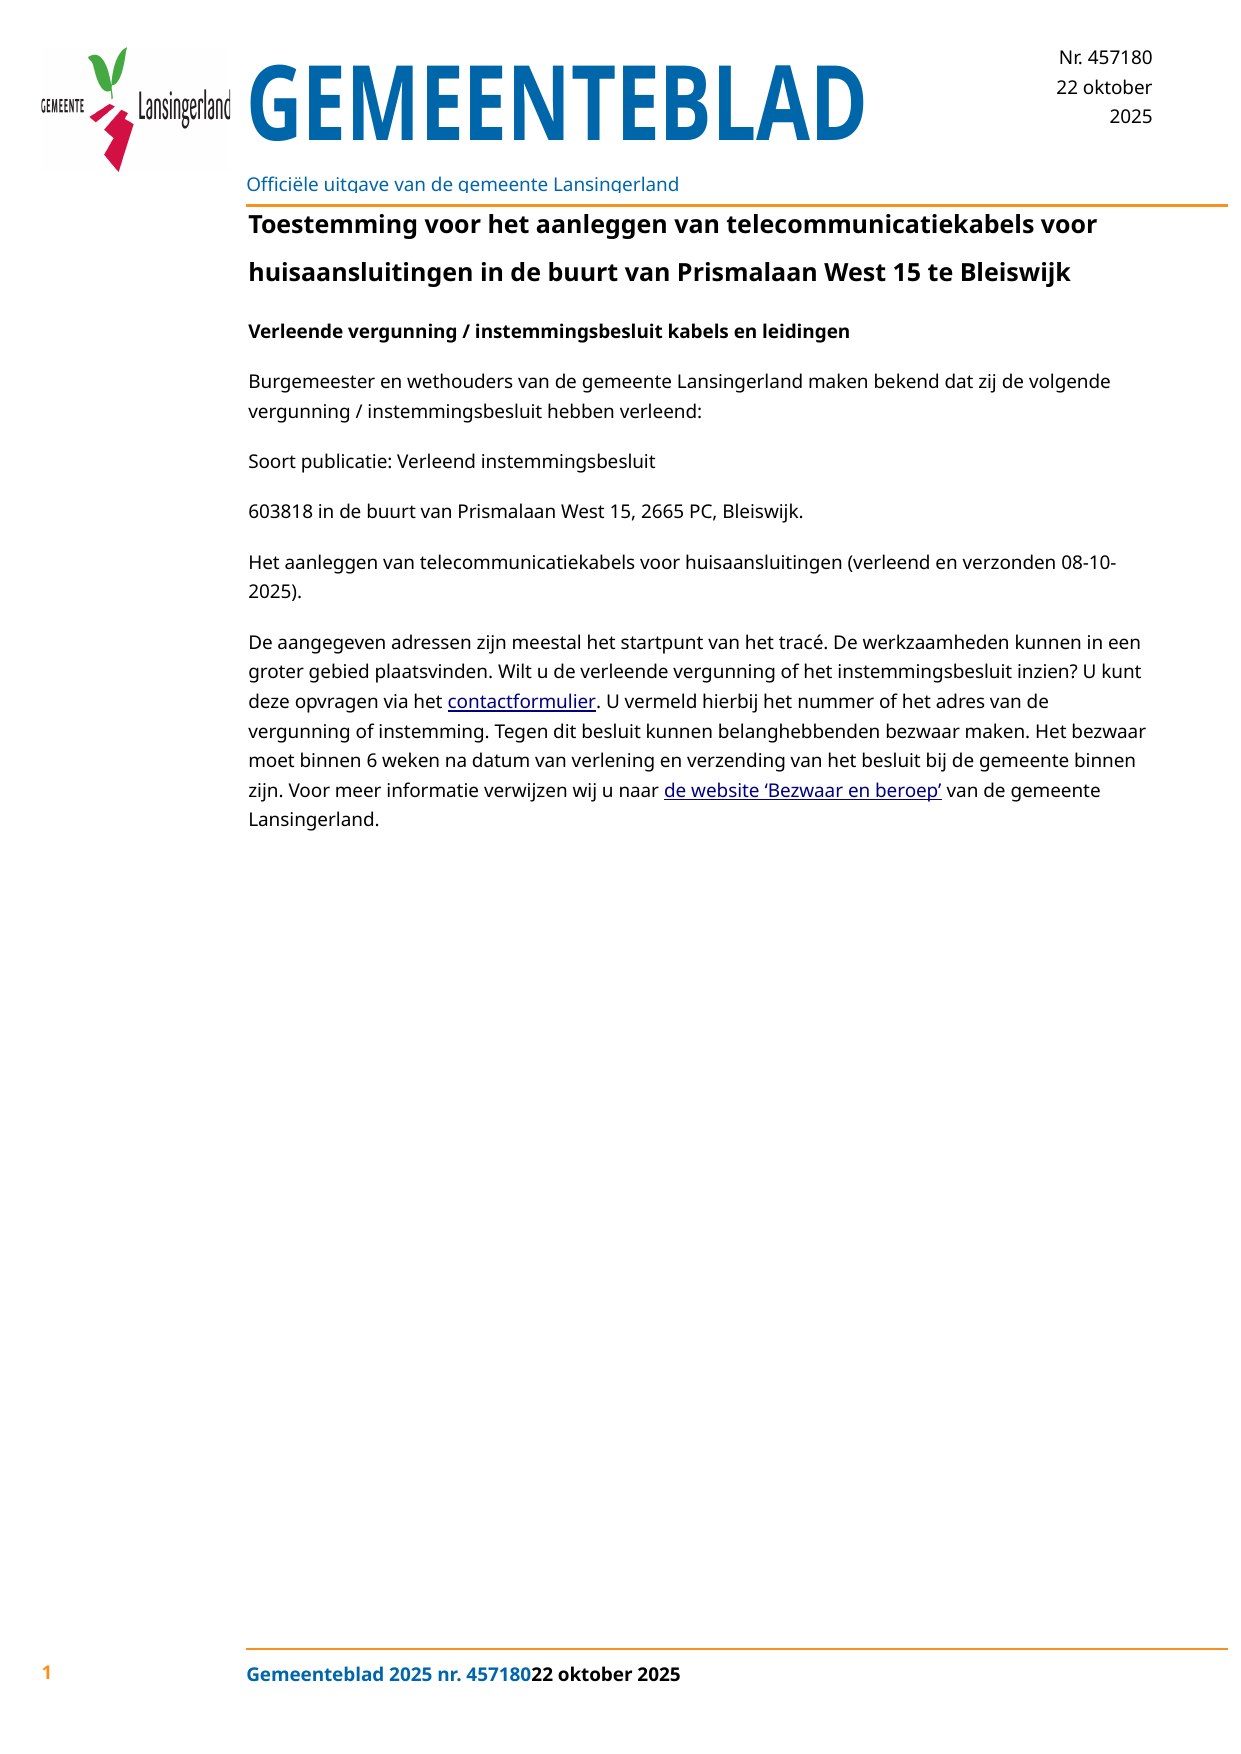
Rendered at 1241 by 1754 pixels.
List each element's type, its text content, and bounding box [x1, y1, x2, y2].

text Verleende vergunning / instemmingsbesluit kabels en leidingen [248, 318, 1152, 344]
text Soort publicatie: Verleend instemmingsbesluit [248, 448, 1152, 474]
text De aangegeven adressen zijn meestal het startpunt van het tracé. De werkzaamheden kunnen in een groter gebied plaatsvinden. Wilt u de verleende vergunning of het instemmingsbesluit inzien? U kunt deze opvragen via het contactformulier. U vermeld hierbij het nummer of het adres van de vergunning of instemming. Tegen dit besluit kunnen belanghebbenden bezwaar maken. Het bezwaar moet binnen 6 weken na datum van verlening en verzending van het besluit bij de gemeente binnen zijn. Voor meer informatie verwijzen wij u naar de website ‘Bezwaar en beroep’ van de gemeente Lansingerland. [248, 629, 1152, 832]
text Het aanleggen van telecommunicatiekabels voor huisaansluitingen (verleend en verzonden 08-10-2025). [248, 549, 1152, 604]
text Toestemming voor het aanleggen van telecommunicatiekabels voor huisaansluitingen in de buurt van Prismalaan West 15 te Bleiswijk [248, 207, 1152, 288]
picture [41, 47, 231, 172]
text Burgemeester en wethouders van de gemeente Lansingerland maken bekend dat zij de volgende vergunning / instemmingsbesluit hebben verleend: [248, 368, 1152, 424]
text 603818 in de buurt van Prismalaan West 15, 2665 PC, Bleiswijk. [248, 499, 1152, 524]
